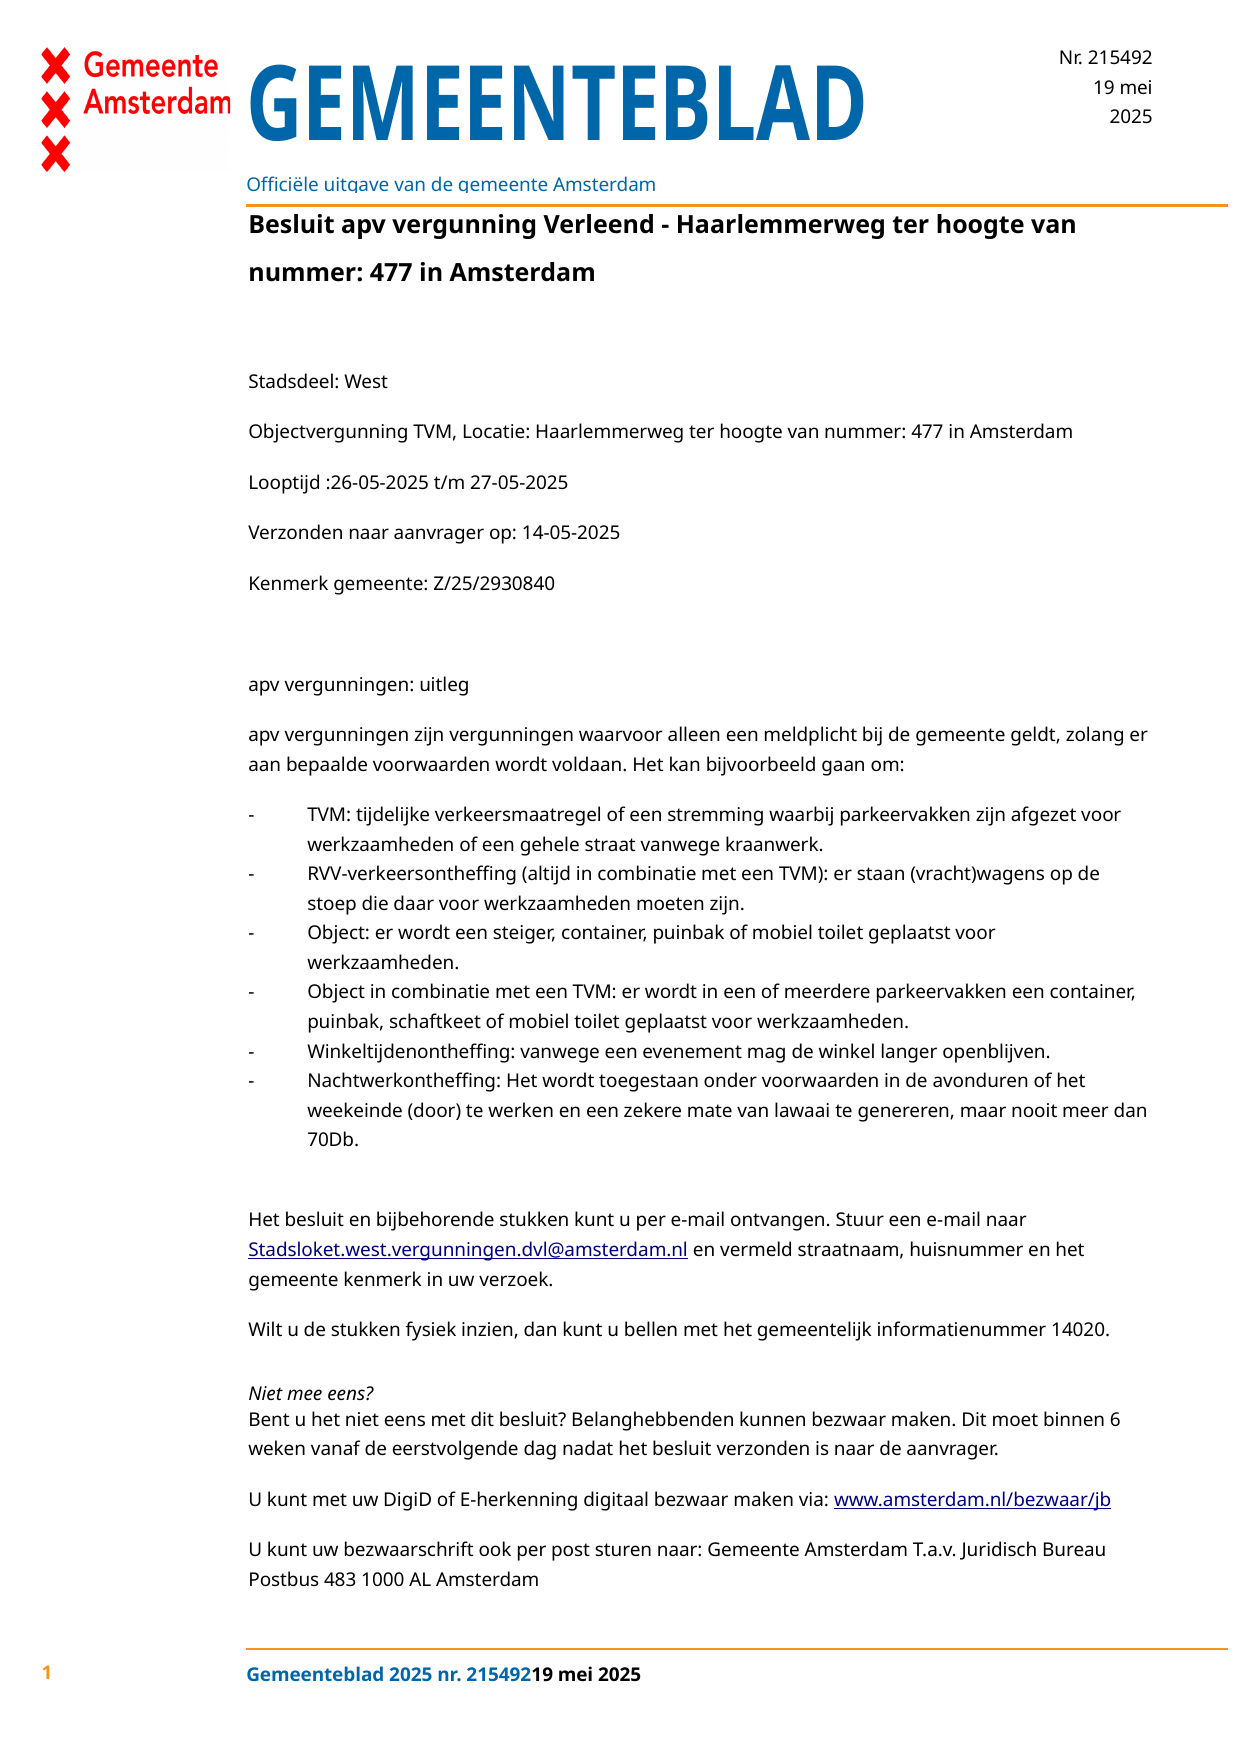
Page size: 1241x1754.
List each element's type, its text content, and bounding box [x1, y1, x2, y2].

text Looptijd :26-05-2025 t/m 27-05-2025 [248, 469, 1152, 495]
text apv vergunningen: uitleg [248, 671, 1152, 697]
text Het besluit en bijbehorende stukken kunt u per e-mail ontvangen. Stuur een e-mail naar Stadsloket.west.vergunningen.dvl@amsterdam.nl en vermeld straatnaam, huisnummer en het gemeente kenmerk in uw verzoek. [248, 1207, 1152, 1292]
text Kenmerk gemeente: Z/25/2930840 [248, 570, 1152, 596]
list Object in combinatie met een TVM: er wordt in een of meerdere parkeervakken een container, puinbak, schaftkeet of mobiel toilet geplaatst voor werkzaamheden. [248, 979, 1152, 1034]
list TVM: tijdelijke verkeersmaatregel of een stremming waarbij parkeervakken zijn afgezet voor werkzaamheden of een gehele straat vanwege kraanwerk. [248, 801, 1152, 857]
list Winkeltijdenontheffing: vanwege een evenement mag de winkel langer openblijven. [248, 1038, 1152, 1064]
text Verzonden naar aanvrager op: 14-05-2025 [248, 519, 1152, 545]
text Objectvergunning TVM, Locatie: Haarlemmerweg ter hoogte van nummer: 477 in Amsterdam [248, 419, 1152, 444]
text U kunt uw bezwaarschrift ook per post sturen naar: Gemeente Amsterdam T.a.v. Juridisch Bureau Postbus 483 1000 AL Amsterdam [248, 1536, 1152, 1592]
text Stadsdeel: West [248, 368, 1152, 394]
text apv vergunningen zijn vergunningen waarvoor alleen een meldplicht bij de gemeente geldt, zolang er aan bepaalde voorwaarden wordt voldaan. Het kan bijvoorbeeld gaan om: [248, 721, 1152, 777]
text Wilt u de stukken fysiek inzien, dan kunt u bellen met het gemeentelijk informatienummer 14020. [248, 1316, 1152, 1342]
text Niet mee eens? [248, 1380, 1152, 1406]
list Object: er wordt een steiger, container, puinbak of mobiel toilet geplaatst voor werkzaamheden. [248, 919, 1152, 975]
text U kunt met uw DigiD of E-herkenning digitaal bezwaar maken via: www.amsterdam.nl/bezwaar/jb [248, 1486, 1152, 1512]
list RVV-verkeersontheffing (altijd in combinatie met een TVM): er staan (vracht)wagens op de stoep die daar voor werkzaamheden moeten zijn. [248, 860, 1152, 916]
text Bent u het niet eens met dit besluit? Belanghebbenden kunnen bezwaar maken. Dit moet binnen 6 weken vanaf de eerstvolgende dag nadat het besluit verzonden is naar de aanvrager. [248, 1406, 1152, 1461]
picture [41, 47, 231, 172]
list Nachtwerkontheffing: Het wordt toegestaan onder voorwaarden in de avonduren of het weekeinde (door) te werken en een zekere mate van lawaai te genereren, maar nooit meer dan 70Db. [248, 1067, 1152, 1152]
text Besluit apv vergunning Verleend - Haarlemmerweg ter hoogte van nummer: 477 in Amsterdam [248, 207, 1152, 288]
